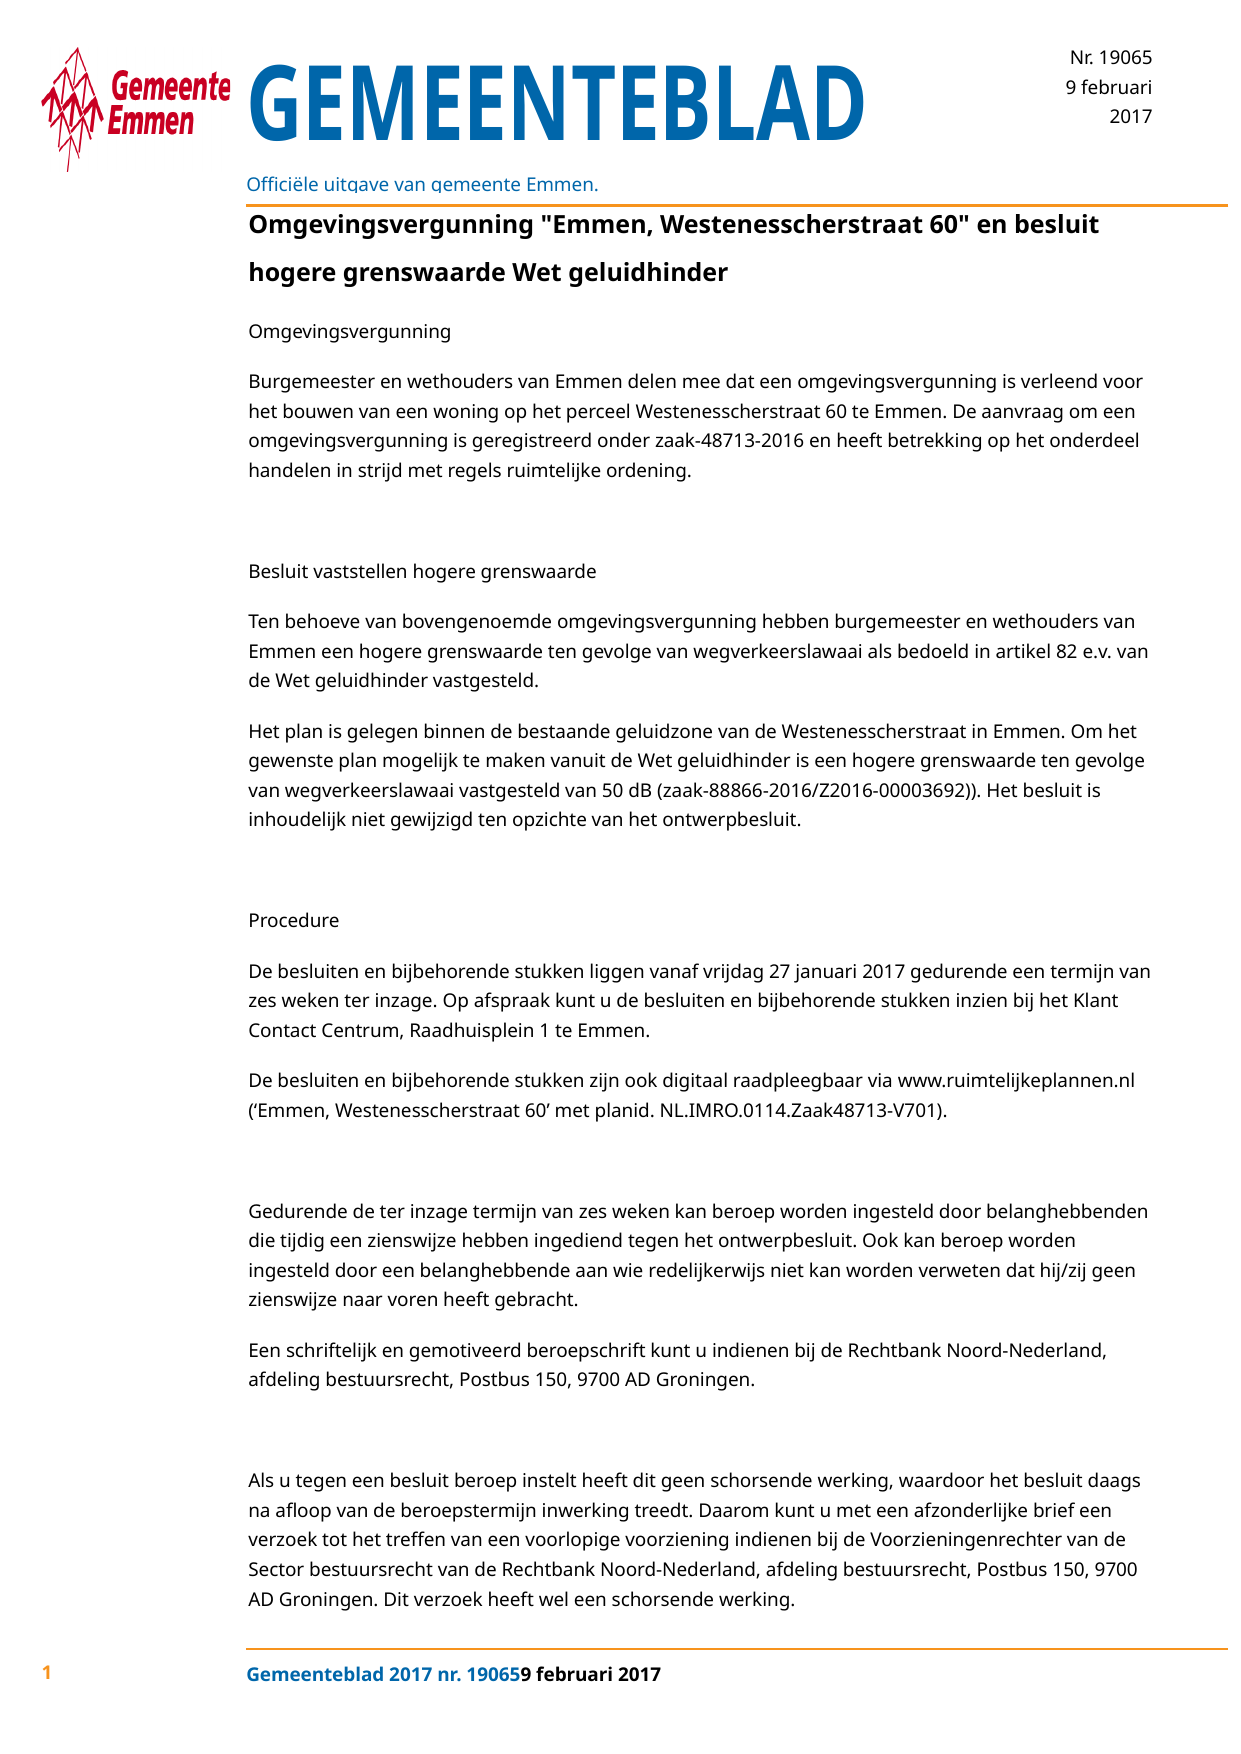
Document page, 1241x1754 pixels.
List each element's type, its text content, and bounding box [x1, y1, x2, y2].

text Gedurende de ter inzage termijn van zes weken kan beroep worden ingesteld door belanghebbenden die tijdig een zienswijze hebben ingediend tegen het ontwerpbesluit. Ook kan beroep worden ingesteld door een belanghebbende aan wie redelijkerwijs niet kan worden verweten dat hij/zij geen zienswijze naar voren heeft gebracht. [248, 1198, 1152, 1312]
text Burgemeester en wethouders van Emmen delen mee dat een omgevingsvergunning is verleend voor het bouwen van een woning op het perceel Westenesscherstraat 60 te Emmen. De aanvraag om een omgevingsvergunning is geregistreerd onder zaak-48713-2016 en heeft betrekking op het onderdeel handelen in strijd met regels ruimtelijke ordening. [248, 368, 1152, 483]
text Ten behoeve van bovengenoemde omgevingsvergunning hebben burgemeester en wethouders van Emmen een hogere grenswaarde ten gevolge van wegverkeerslawaai als bedoeld in artikel 82 e.v. van de Wet geluidhinder vastgesteld. [248, 608, 1152, 693]
text Een schriftelijk en gemotiveerd beroepschrift kunt u indienen bij de Rechtbank Noord-Nederland, afdeling bestuursrecht, Postbus 150, 9700 AD Groningen. [248, 1337, 1152, 1392]
picture [41, 47, 231, 172]
text Als u tegen een besluit beroep instelt heeft dit geen schorsende werking, waardoor het besluit daags na afloop van de beroepstermijn inwerking treedt. Daarom kunt u met een afzonderlijke brief een verzoek tot het treffen van een voorlopige voorziening indienen bij de Voorzieningenrechter van de Sector bestuursrecht van de Rechtbank Noord-Nederland, afdeling bestuursrecht, Postbus 150, 9700 AD Groningen. Dit verzoek heeft wel een schorsende werking. [248, 1467, 1152, 1612]
text Omgevingsvergunning [248, 318, 1152, 344]
text De besluiten en bijbehorende stukken liggen vanaf vrijdag 27 januari 2017 gedurende een termijn van zes weken ter inzage. Op afspraak kunt u de besluiten en bijbehorende stukken inzien bij het Klant Contact Centrum, Raadhuisplein 1 te Emmen. [248, 958, 1152, 1043]
text Procedure [248, 907, 1152, 933]
text De besluiten en bijbehorende stukken zijn ook digitaal raadpleegbaar via www.ruimtelijkeplannen.nl (‘Emmen, Westenesscherstraat 60’ met planid. NL.IMRO.0114.Zaak48713-V701). [248, 1067, 1152, 1123]
text Omgevingsvergunning "Emmen, Westenesscherstraat 60" en besluit hogere grenswaarde Wet geluidhinder [248, 207, 1152, 288]
text Besluit vaststellen hogere grenswaarde [248, 558, 1152, 584]
text Het plan is gelegen binnen de bestaande geluidzone van de Westenesscherstraat in Emmen. Om het gewenste plan mogelijk te maken vanuit de Wet geluidhinder is een hogere grenswaarde ten gevolge van wegverkeerslawaai vastgesteld van 50 dB (zaak-88866-2016/Z2016-00003692)). Het besluit is inhoudelijk niet gewijzigd ten opzichte van het ontwerpbesluit. [248, 718, 1152, 832]
